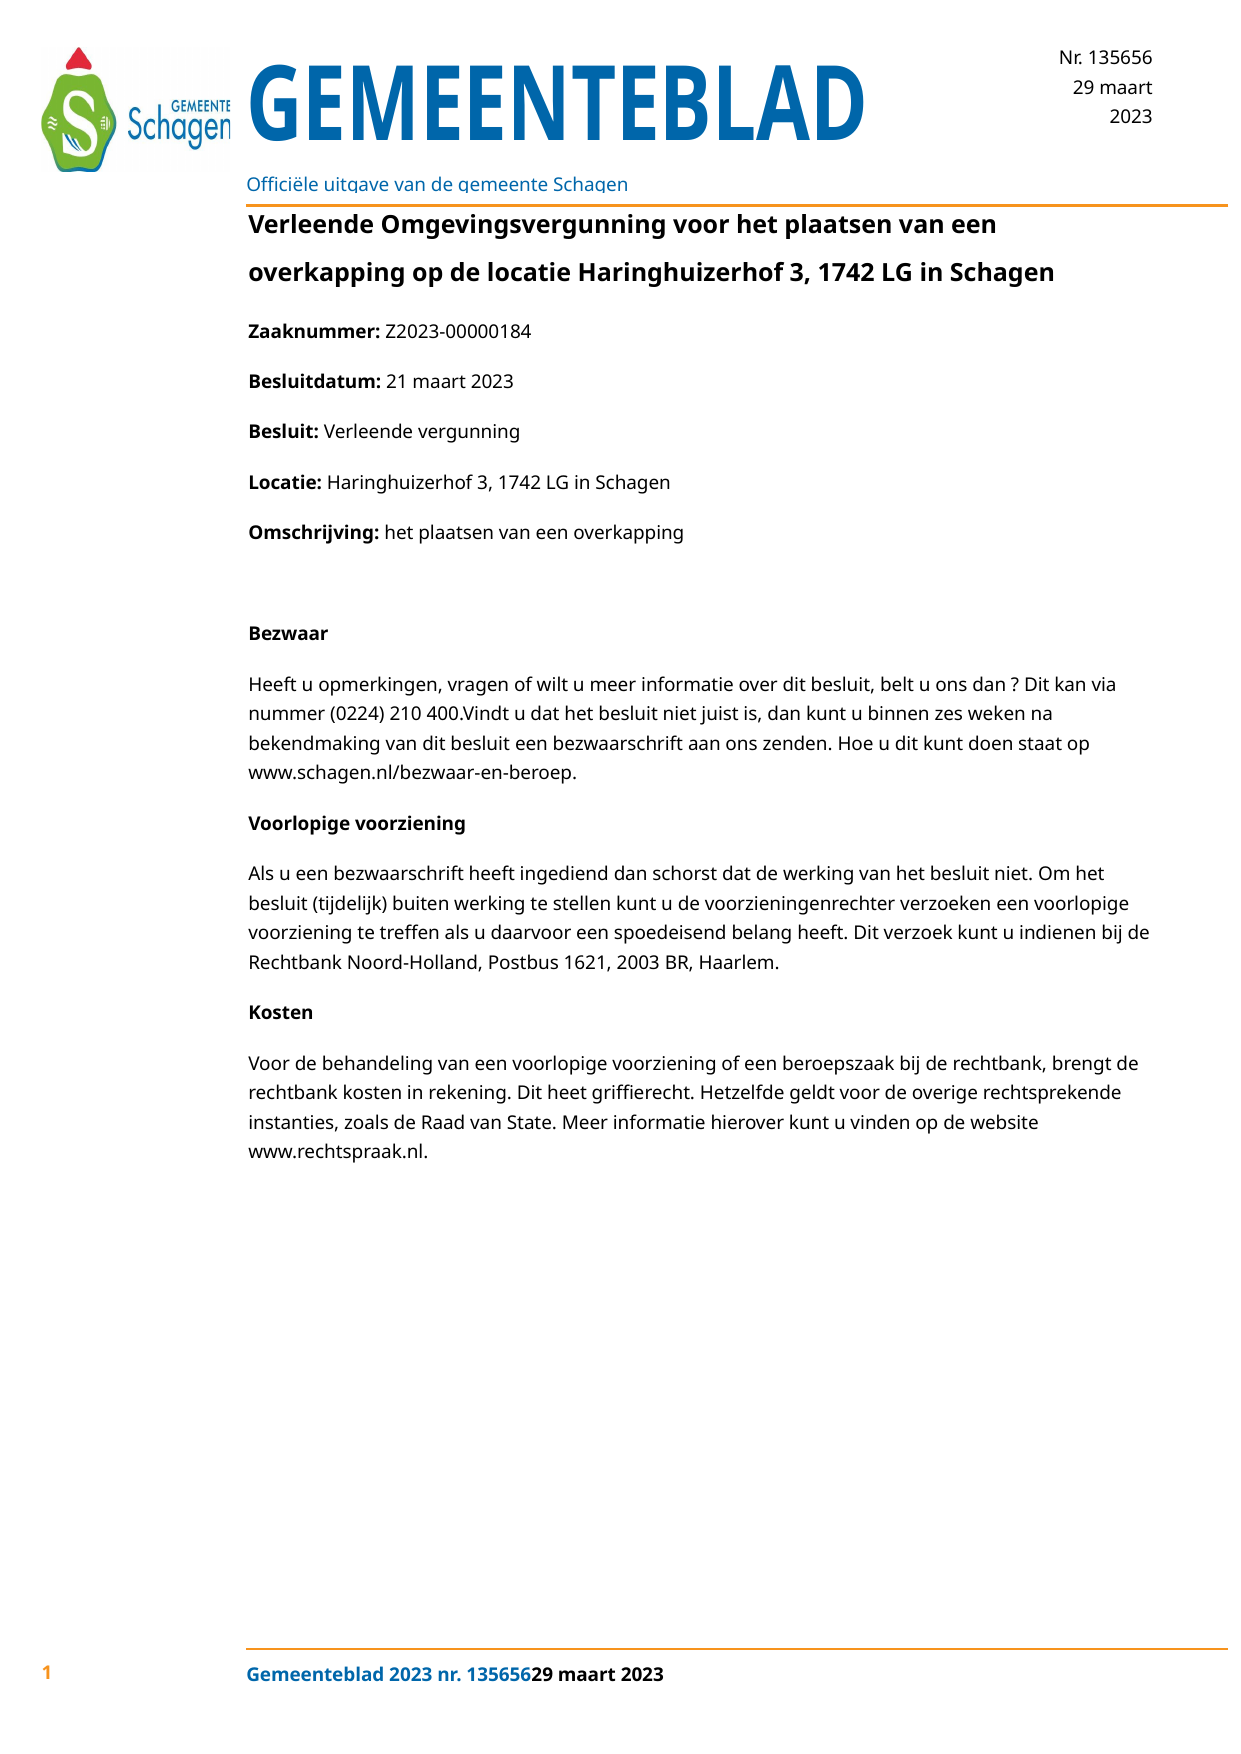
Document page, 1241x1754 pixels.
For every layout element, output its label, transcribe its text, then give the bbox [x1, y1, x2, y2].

text Kosten [248, 999, 1152, 1025]
text Voorlopige voorziening [248, 810, 1152, 836]
text Omschrijving: het plaatsen van een overkapping [248, 519, 1152, 545]
text Zaaknummer: Z2023-00000184 [248, 318, 1152, 344]
text Heeft u opmerkingen, vragen of wilt u meer informatie over dit besluit, belt u ons dan ? Dit kan via nummer (0224) 210 400.Vindt u dat het besluit niet juist is, dan kunt u binnen zes weken na bekendmaking van dit besluit een bezwaarschrift aan ons zenden. Hoe u dit kunt doen staat op www.schagen.nl/bezwaar-en-beroep. [248, 671, 1152, 785]
picture [41, 47, 231, 172]
text Verleende Omgevingsvergunning voor het plaatsen van een overkapping op de locatie Haringhuizerhof 3, 1742 LG in Schagen [248, 207, 1152, 288]
text Besluitdatum: 21 maart 2023 [248, 368, 1152, 394]
text Voor de behandeling van een voorlopige voorziening of een beroepszaak bij de rechtbank, brengt de rechtbank kosten in rekening. Dit heet griffierecht. Hetzelfde geldt voor de overige rechtsprekende instanties, zoals de Raad van State. Meer informatie hierover kunt u vinden op de website www.rechtspraak.nl. [248, 1050, 1152, 1164]
text Bezwaar [248, 620, 1152, 646]
text Als u een bezwaarschrift heeft ingediend dan schorst dat de werking van het besluit niet. Om het besluit (tijdelijk) buiten werking te stellen kunt u de voorzieningenrechter verzoeken een voorlopige voorziening te treffen als u daarvoor een spoedeisend belang heeft. Dit verzoek kunt u indienen bij de Rechtbank Noord-Holland, Postbus 1621, 2003 BR, Haarlem. [248, 860, 1152, 975]
text Locatie: Haringhuizerhof 3, 1742 LG in Schagen [248, 469, 1152, 495]
text Besluit: Verleende vergunning [248, 419, 1152, 444]
